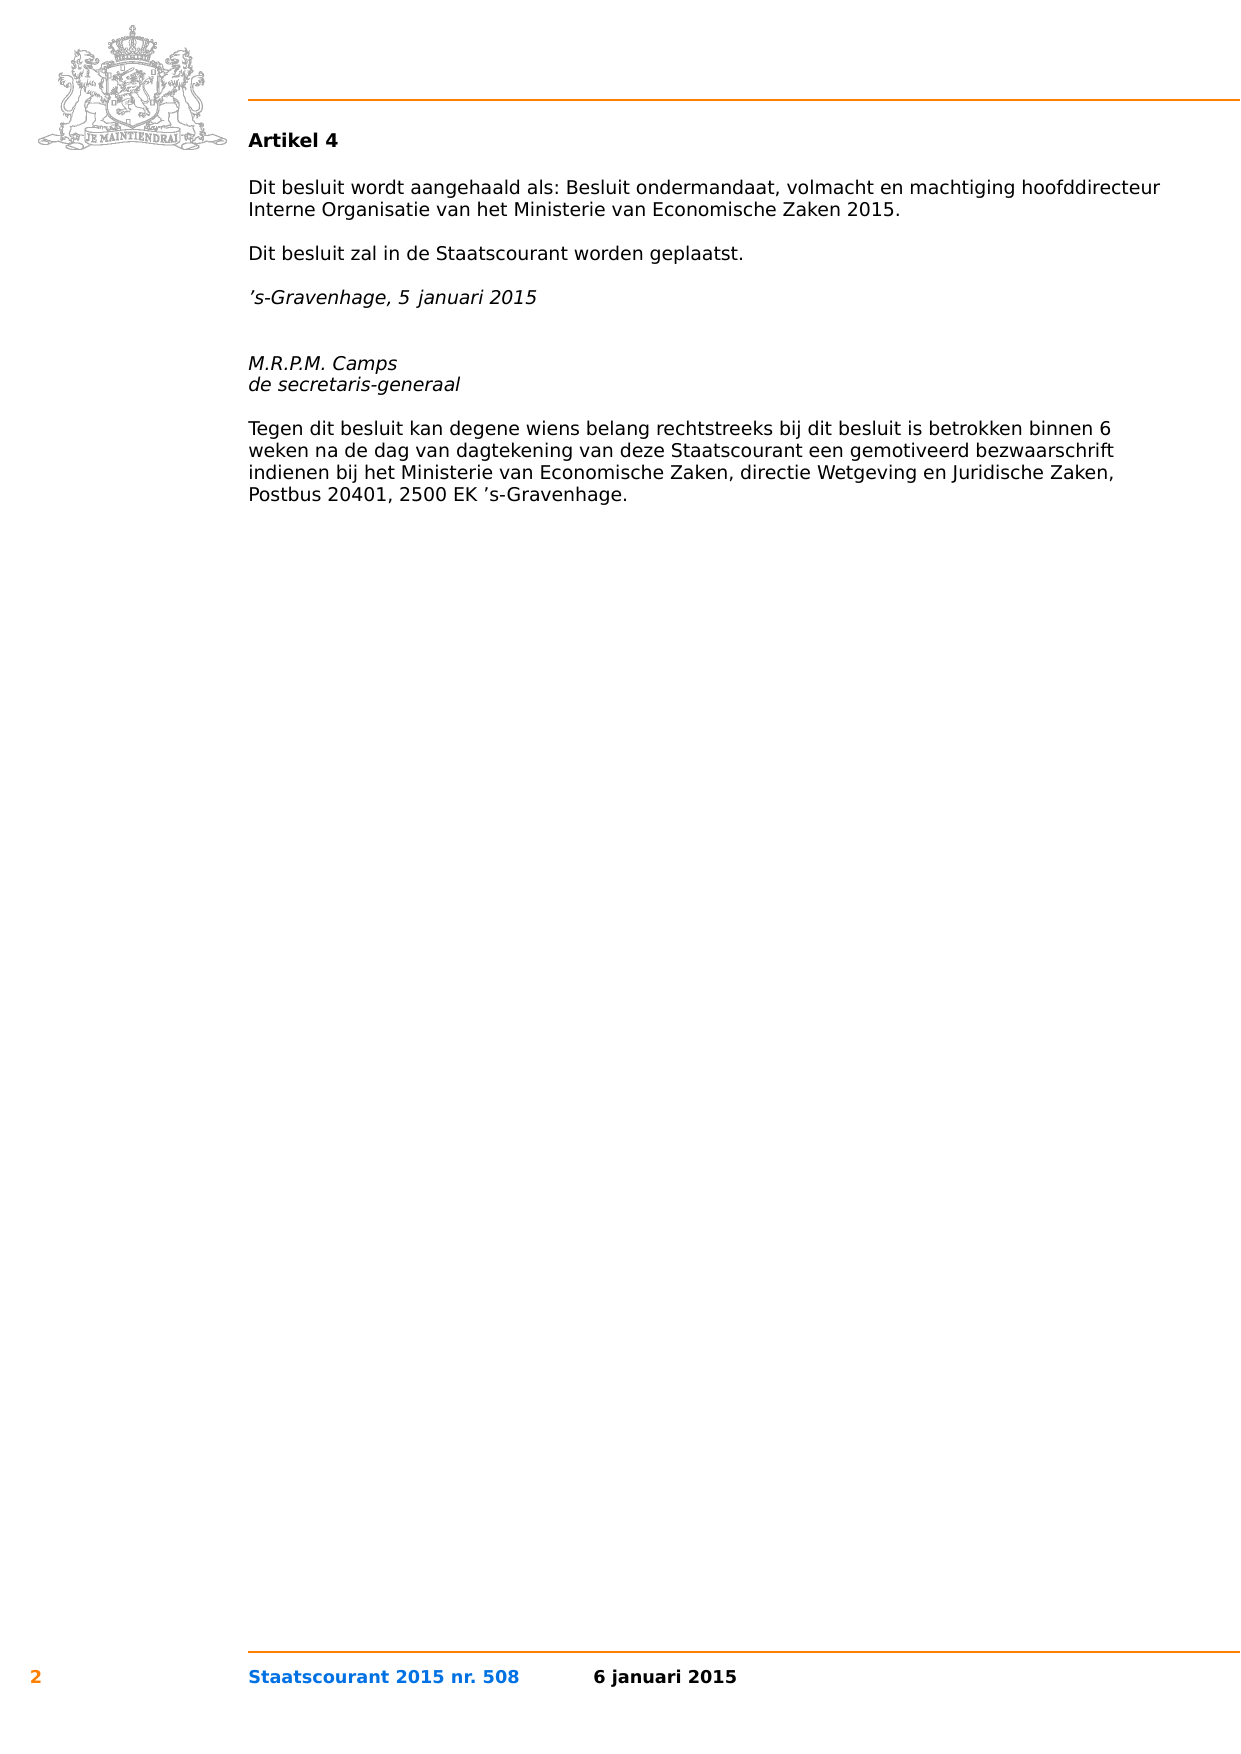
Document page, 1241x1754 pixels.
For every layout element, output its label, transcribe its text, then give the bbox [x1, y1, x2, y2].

subtitle Artikel 4 [248, 130, 1163, 152]
text Tegen dit besluit kan degene wiens belang rechtstreeks bij dit besluit is betrokken binnen 6 weken na de dag van dagtekening van deze Staatscourant een gemotiveerd bezwaarschrift indienen bij het Ministerie van Economische Zaken, directie Wetgeving en Juridische Zaken, Postbus 20401, 2500 EK ’s-Gravenhage. [248, 418, 1163, 506]
picture [38, 25, 227, 150]
text M.R.P.M. Camps de secretaris-generaal [248, 330, 1163, 396]
text Dit besluit zal in de Staatscourant worden geplaatst. [248, 243, 1163, 265]
text Dit besluit wordt aangehaald als: Besluit ondermandaat, volmacht en machtiging hoofddirecteur Interne Organisatie van het Ministerie van Economische Zaken 2015. [248, 177, 1163, 221]
text ’s-Gravenhage, 5 januari 2015 [248, 287, 1163, 308]
